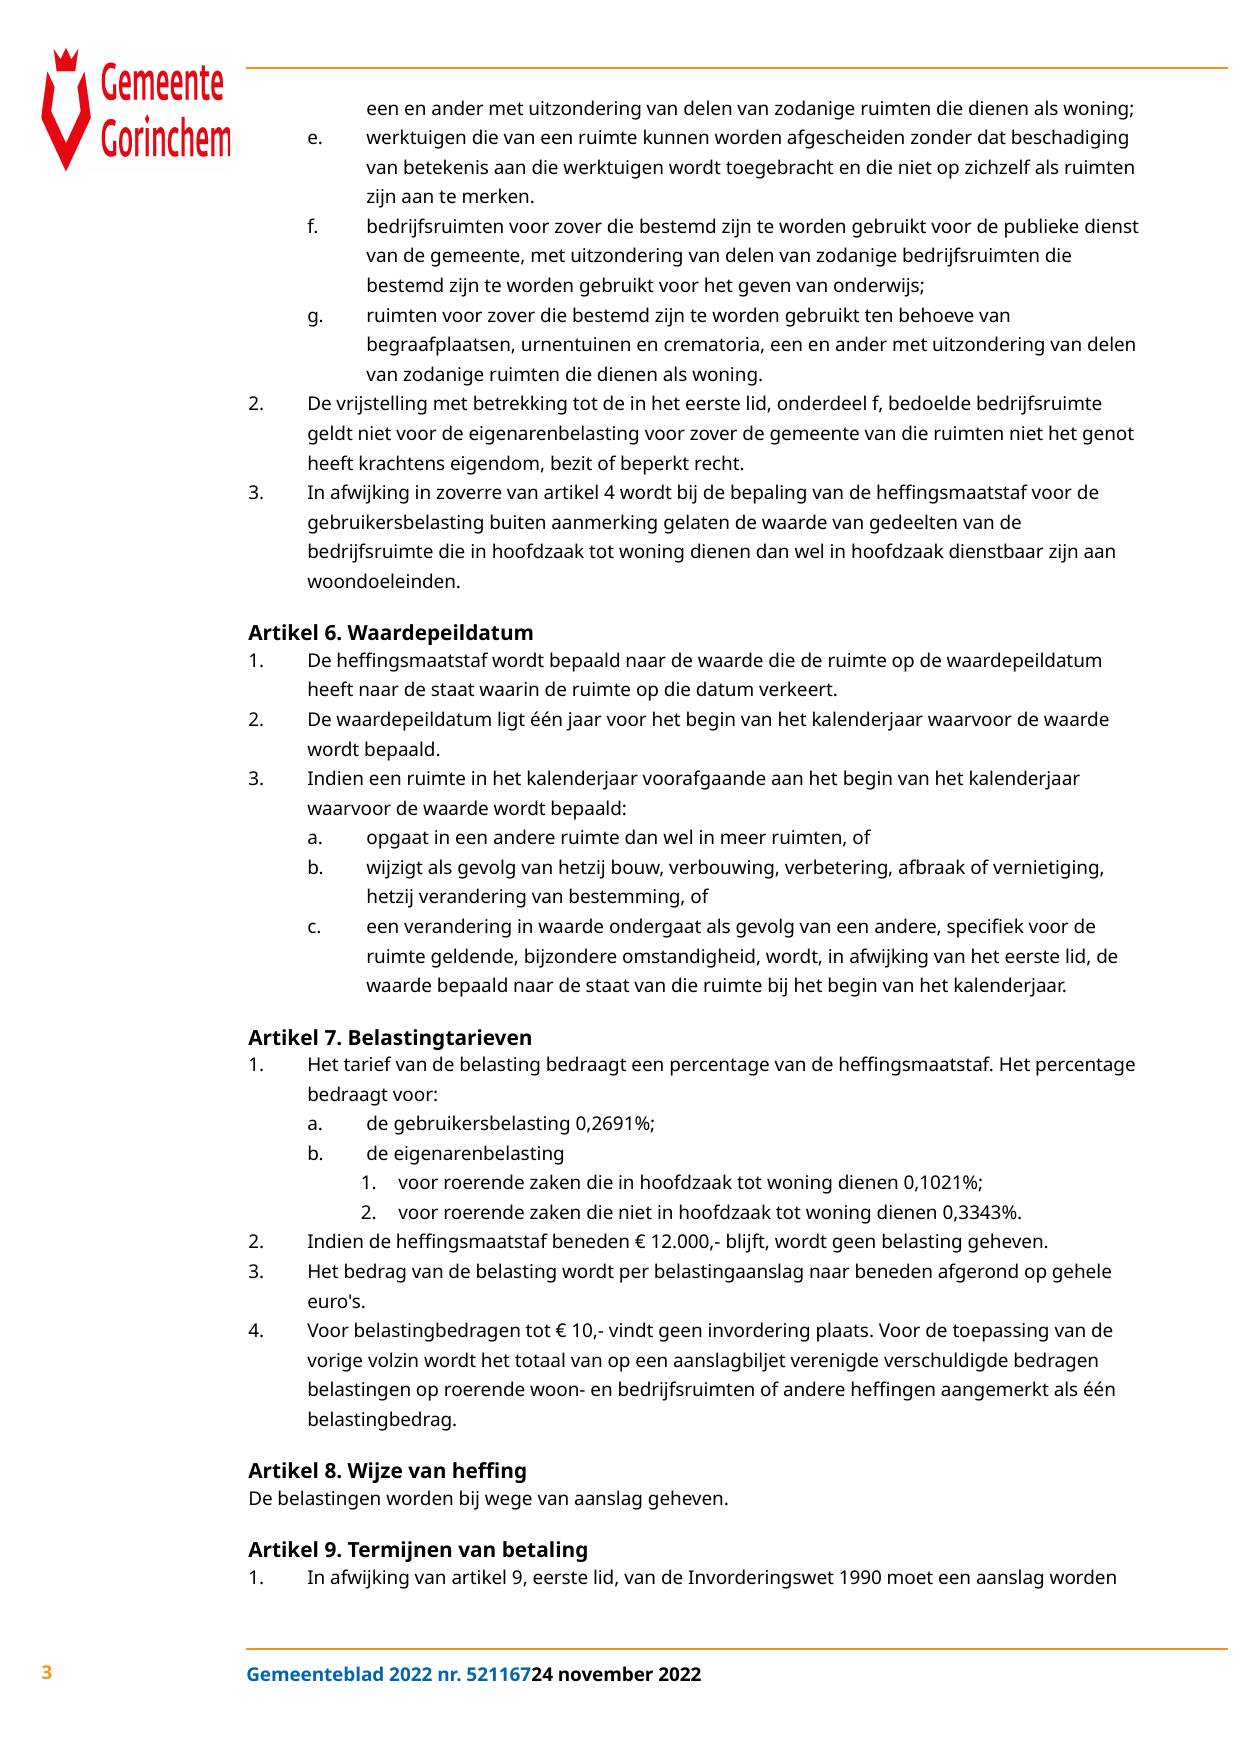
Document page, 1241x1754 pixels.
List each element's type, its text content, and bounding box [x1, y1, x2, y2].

list voor roerende zaken die in hoofdzaak tot woning dienen 0,1021%; [361, 1169, 1152, 1195]
list de gebruikersbelasting 0,2691%; [307, 1110, 1152, 1136]
picture [41, 47, 231, 172]
text Artikel 8. Wijze van heffing [248, 1457, 1152, 1485]
list De heffingsmaatstaf wordt bepaald naar de waarde die de ruimte op de waardepeildatum heeft naar de staat waarin de ruimte op die datum verkeert. [248, 647, 1152, 702]
list De waardepeildatum ligt één jaar voor het begin van het kalenderjaar waarvoor de waarde wordt bepaald. [248, 706, 1152, 761]
list opgaat in een andere ruimte dan wel in meer ruimten, of [307, 824, 1152, 850]
list ruimten voor zover die bestemd zijn te worden gebruikt ten behoeve van begraafplaatsen, urnentuinen en crematoria, een en ander met uitzondering van delen van zodanige ruimten die dienen als woning. [307, 302, 1152, 387]
list De vrijstelling met betrekking tot de in het eerste lid, onderdeel f, bedoelde bedrijfsruimte geldt niet voor de eigenarenbelasting voor zover de gemeente van die ruimten niet het genot heeft krachtens eigendom, bezit of beperkt recht. [248, 391, 1152, 476]
list wijzigt als gevolg van hetzij bouw, verbouwing, verbetering, afbraak of vernietiging, hetzij verandering van bestemming, of [307, 854, 1152, 909]
list Het tarief van de belasting bedraagt een percentage van de heffingsmaatstaf. Het percentage bedraagt voor: [248, 1051, 1152, 1107]
list In afwijking in zoverre van artikel 4 wordt bij de bepaling van de heffingsmaatstaf voor de gebruikersbelasting buiten aanmerking gelaten de waarde van gedeelten van de bedrijfsruimte die in hoofdzaak tot woning dienen dan wel in hoofdzaak dienstbaar zijn aan woondoeleinden. [248, 479, 1152, 594]
list de eigenarenbelasting [307, 1140, 1152, 1166]
list Indien een ruimte in het kalenderjaar voorafgaande aan het begin van het kalenderjaar waarvoor de waarde wordt bepaald: [248, 765, 1152, 821]
text Artikel 9. Termijnen van betaling [248, 1536, 1152, 1564]
list In afwijking van artikel 9, eerste lid, van de Invorderingswet 1990 moet een aanslag worden [248, 1564, 1152, 1590]
text Artikel 6. Waardepeildatum [248, 618, 1152, 647]
list een verandering in waarde ondergaat als gevolg van een andere, specifiek voor de ruimte geldende, bijzondere omstandigheid, wordt, in afwijking van het eerste lid, de waarde bepaald naar de staat van die ruimte bij het begin van het kalenderjaar. [307, 913, 1152, 998]
list Voor belastingbedragen tot € 10,- vindt geen invordering plaats. Voor de toepassing van de vorige volzin wordt het totaal van op een aanslagbiljet verenigde verschuldigde bedragen belastingen op roerende woon- en bedrijfsruimten of andere heffingen aangemerkt als één belastingbedrag. [248, 1317, 1152, 1432]
list voor roerende zaken die niet in hoofdzaak tot woning dienen 0,3343%. [361, 1199, 1152, 1225]
list bedrijfsruimten voor zover die bestemd zijn te worden gebruikt voor de publieke dienst van de gemeente, met uitzondering van delen van zodanige bedrijfsruimten die bestemd zijn te worden gebruikt voor het geven van onderwijs; [307, 213, 1152, 298]
list Indien de heffingsmaatstaf beneden € 12.000,- blijft, wordt geen belasting geheven. [248, 1229, 1152, 1254]
list een en ander met uitzondering van delen van zodanige ruimten die dienen als woning; [307, 95, 1152, 121]
text De belastingen worden bij wege van aanslag geheven. [248, 1485, 1152, 1511]
list werktuigen die van een ruimte kunnen worden afgescheiden zonder dat beschadiging van betekenis aan die werktuigen wordt toegebracht en die niet op zichzelf als ruimten zijn aan te merken. [307, 124, 1152, 209]
list Het bedrag van de belasting wordt per belastingaanslag naar beneden afgerond op gehele euro's. [248, 1258, 1152, 1314]
text Artikel 7. Belastingtarieven [248, 1023, 1152, 1051]
